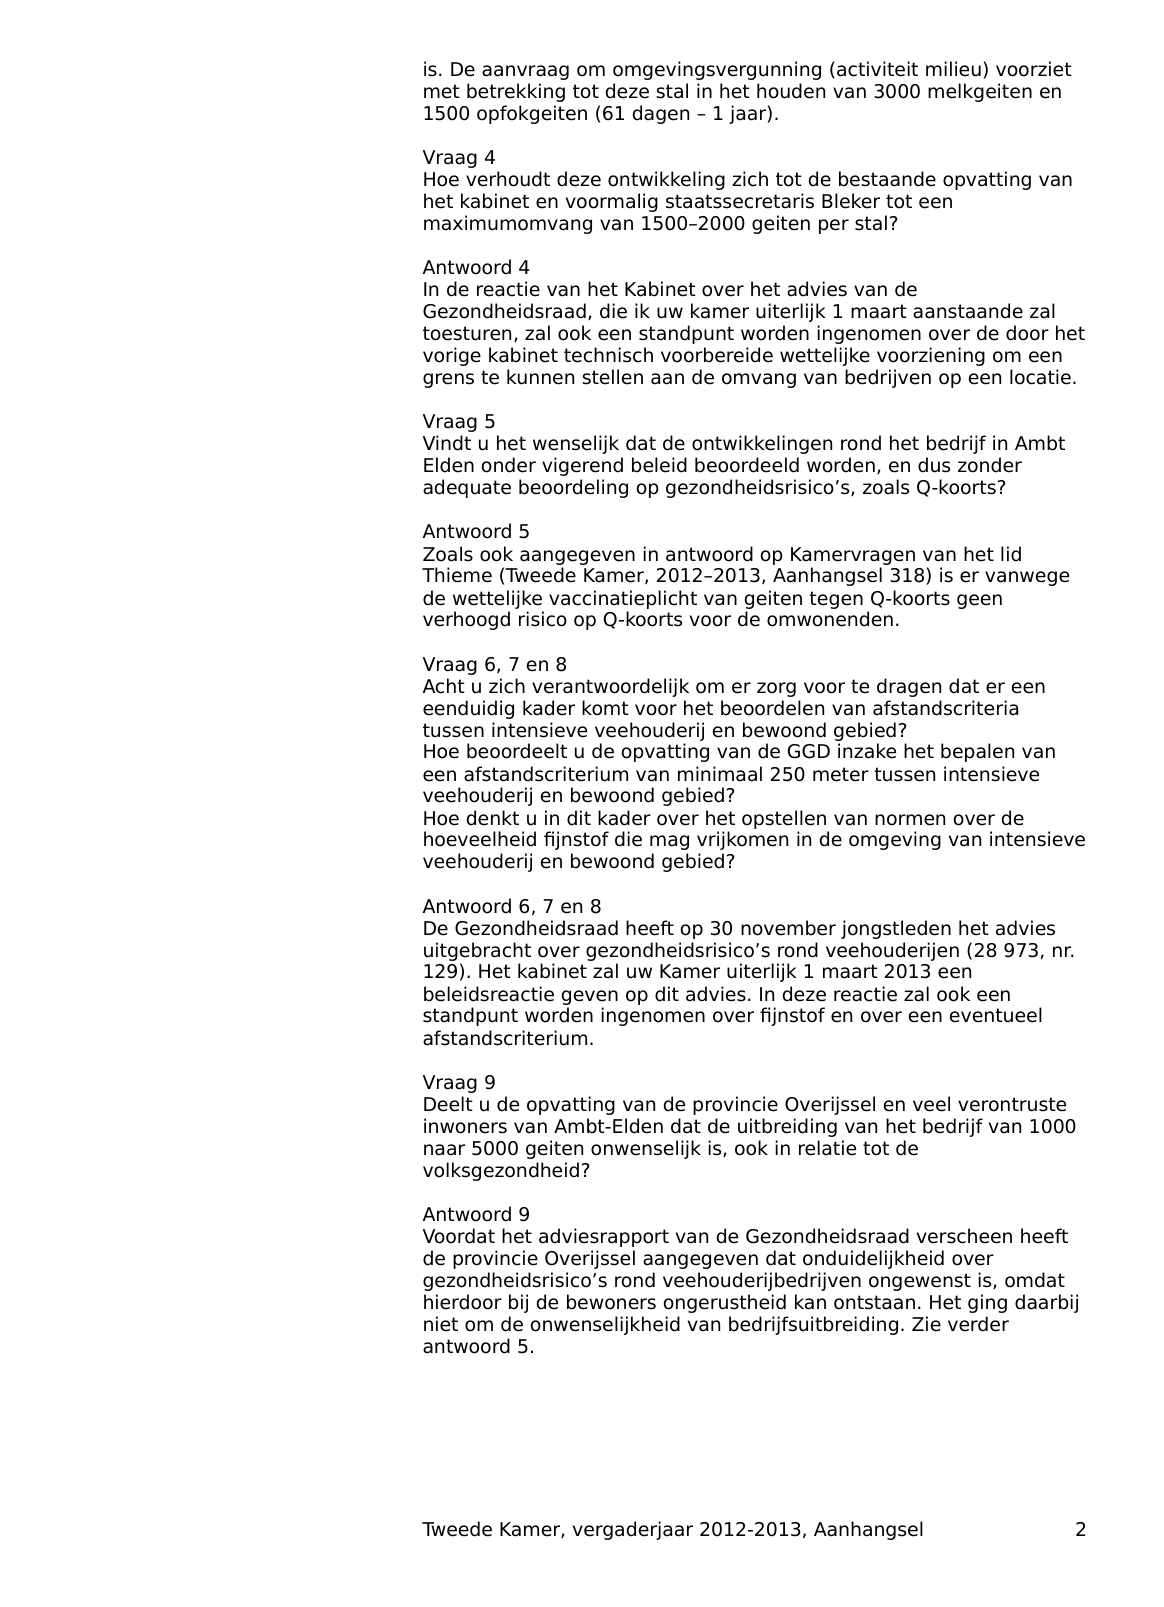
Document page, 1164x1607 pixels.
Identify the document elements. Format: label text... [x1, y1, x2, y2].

text Vindt u het wenselijk dat de ontwikkelingen rond het bedrijf in Ambt Elden onder vigerend beleid beoordeeld worden, en dus zonder adequate beoordeling op gezondheidsrisico’s, zoals Q-koorts? [422, 433, 1087, 499]
text Hoe denkt u in dit kader over het opstellen van normen over de hoeveelheid fijnstof die mag vrijkomen in de omgeving van intensieve veehouderij en bewoond gebied? [422, 807, 1087, 873]
text De Gezondheidsraad heeft op 30 november jongstleden het advies uitgebracht over gezondheidsrisico’s rond veehouderijen (28 973, nr. 129). Het kabinet zal uw Kamer uiterlijk 1 maart 2013 een beleidsreactie geven op dit advies. In deze reactie zal ook een standpunt worden ingenomen over fijnstof en over een eventueel afstandscriterium. [422, 917, 1087, 1049]
text Antwoord 9 [422, 1204, 1087, 1226]
text is. De aanvraag om omgevingsvergunning (activiteit milieu) voorziet met betrekking tot deze stal in het houden van 3000 melkgeiten en 1500 opfokgeiten (61 dagen – 1 jaar). [422, 59, 1087, 125]
text Acht u zich verantwoordelijk om er zorg voor te dragen dat er een eenduidig kader komt voor het beoordelen van afstandscriteria tussen intensieve veehouderij en bewoond gebied? [422, 676, 1087, 741]
text In de reactie van het Kabinet over het advies van de Gezondheidsraad, die ik uw kamer uiterlijk 1 maart aanstaande zal toesturen, zal ook een standpunt worden ingenomen over de door het vorige kabinet technisch voorbereide wettelijke voorziening om een grens te kunnen stellen aan de omvang van bedrijven op een locatie. [422, 279, 1087, 389]
text Antwoord 5 [422, 521, 1087, 543]
text Vraag 9 [422, 1072, 1087, 1093]
text Zoals ook aangegeven in antwoord op Kamervragen van het lid Thieme (Tweede Kamer, 2012–2013, Aanhangsel 318) is er vanwege de wettelijke vaccinatieplicht van geiten tegen Q-koorts geen verhoogd risico op Q-koorts voor de omwonenden. [422, 543, 1087, 631]
text Hoe verhoudt deze ontwikkeling zich tot de bestaande opvatting van het kabinet en voormalig staatssecretaris Bleker tot een maximumomvang van 1500–2000 geiten per stal? [422, 169, 1087, 235]
text Antwoord 6, 7 en 8 [422, 896, 1087, 917]
text Antwoord 4 [422, 257, 1087, 279]
text Hoe beoordeelt u de opvatting van de GGD inzake het bepalen van een afstandscriterium van minimaal 250 meter tussen intensieve veehouderij en bewoond gebied? [422, 741, 1087, 807]
text Deelt u de opvatting van de provincie Overijssel en veel verontruste inwoners van Ambt-Elden dat de uitbreiding van het bedrijf van 1000 naar 5000 geiten onwenselijk is, ook in relatie tot de volksgezondheid? [422, 1093, 1087, 1181]
text Vraag 5 [422, 411, 1087, 433]
text Vraag 4 [422, 147, 1087, 169]
text Vraag 6, 7 en 8 [422, 653, 1087, 676]
text Voordat het adviesrapport van de Gezondheidsraad verscheen heeft de provincie Overijssel aangegeven dat onduidelijkheid over gezondheidsrisico’s rond veehouderijbedrijven ongewenst is, omdat hierdoor bij de bewoners ongerustheid kan ontstaan. Het ging daarbij niet om de onwenselijkheid van bedrijfsuitbreiding. Zie verder antwoord 5. [422, 1226, 1087, 1357]
